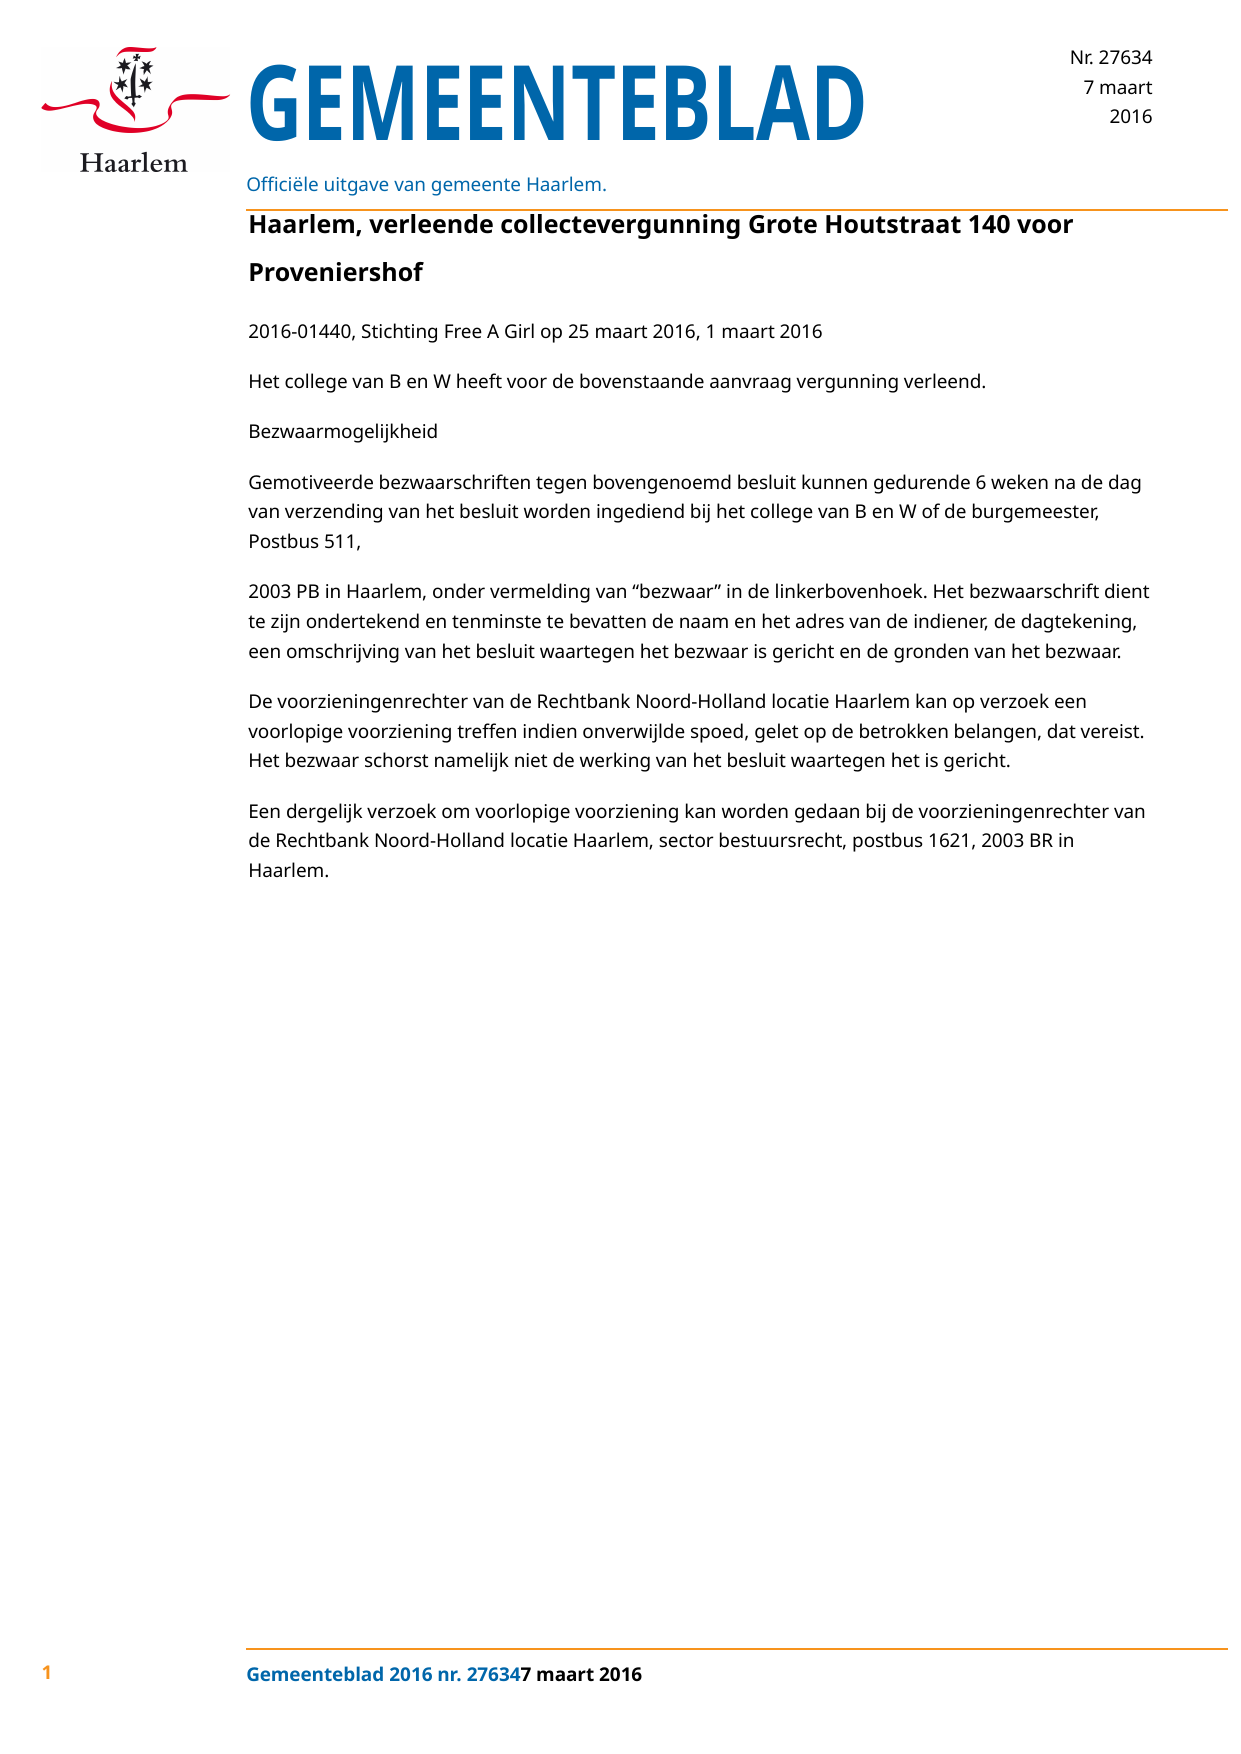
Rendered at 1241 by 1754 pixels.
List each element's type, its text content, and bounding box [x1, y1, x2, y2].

picture [41, 47, 231, 172]
text 2016-01440, Stichting Free A Girl op 25 maart 2016, 1 maart 2016 [248, 318, 1152, 344]
text 2003 PB in Haarlem, onder vermelding van “bezwaar” in de linkerbovenhoek. Het bezwaarschrift dient te zijn ondertekend en tenminste te bevatten de naam en het adres van de indiener, de dagtekening, een omschrijving van het besluit waartegen het bezwaar is gericht en de gronden van het bezwaar. [248, 579, 1152, 664]
text Haarlem, verleende collectevergunning Grote Houtstraat 140 voor Proveniershof [248, 211, 1152, 288]
text Gemotiveerde bezwaarschriften tegen bovengenoemd besluit kunnen gedurende 6 weken na de dag van verzending van het besluit worden ingediend bij het college van B en W of de burgemeester, Postbus 511, [248, 469, 1152, 554]
text Het college van B en W heeft voor de bovenstaande aanvraag vergunning verleend. [248, 368, 1152, 394]
text De voorzieningenrechter van de Rechtbank Noord-Holland locatie Haarlem kan op verzoek een voorlopige voorziening treffen indien onverwijlde spoed, gelet op de betrokken belangen, dat vereist. Het bezwaar schorst namelijk niet de werking van het besluit waartegen het is gericht. [248, 688, 1152, 773]
text Een dergelijk verzoek om voorlopige voorziening kan worden gedaan bij de voorzieningenrechter van de Rechtbank Noord-Holland locatie Haarlem, sector bestuursrecht, postbus 1621, 2003 BR in Haarlem. [248, 798, 1152, 883]
text Bezwaarmogelijkheid [248, 419, 1152, 444]
